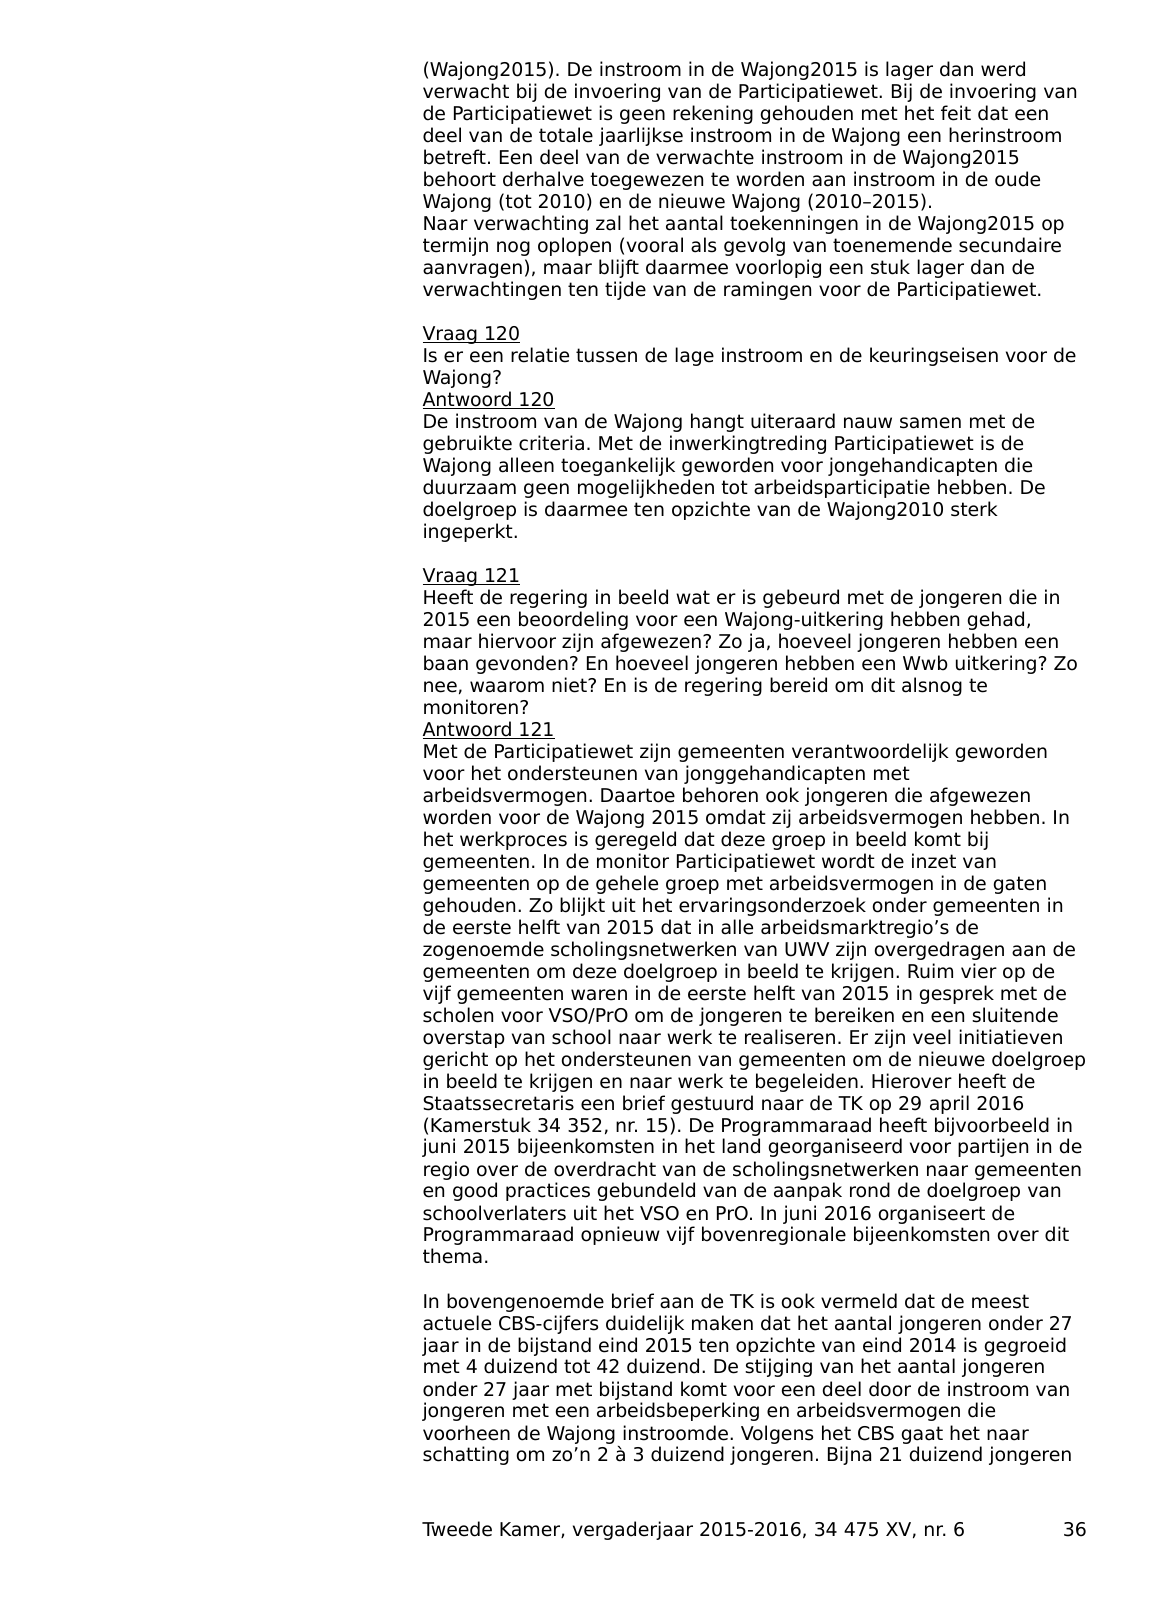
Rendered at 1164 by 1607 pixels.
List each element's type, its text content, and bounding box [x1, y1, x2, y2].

text In bovengenoemde brief aan de TK is ook vermeld dat de meest actuele CBS-cijfers duidelijk maken dat het aantal jongeren onder 27 jaar in de bijstand eind 2015 ten opzichte van eind 2014 is gegroeid met 4 duizend tot 42 duizend. De stijging van het aantal jongeren onder 27 jaar met bijstand komt voor een deel door de instroom van jongeren met een arbeidsbeperking en arbeidsvermogen die voorheen de Wajong instroomde. Volgens het CBS gaat het naar schatting om zo’n 2 à 3 duizend jongeren. Bijna 21 duizend jongeren [422, 1291, 1087, 1466]
text Vraag 121 [422, 565, 1087, 587]
text Heeft de regering in beeld wat er is gebeurd met de jongeren die in 2015 een beoordeling voor een Wajong-uitkering hebben gehad, maar hiervoor zijn afgewezen? Zo ja, hoeveel jongeren hebben een baan gevonden? En hoeveel jongeren hebben een Wwb uitkering? Zo nee, waarom niet? En is de regering bereid om dit alsnog te monitoren? [422, 587, 1087, 719]
text Antwoord 121 [422, 719, 1087, 741]
text De instroom van de Wajong hangt uiteraard nauw samen met de gebruikte criteria. Met de inwerkingtreding Participatiewet is de Wajong alleen toegankelijk geworden voor jongehandicapten die duurzaam geen mogelijkheden tot arbeidsparticipatie hebben. De doelgroep is daarmee ten opzichte van de Wajong2010 sterk ingeperkt. [422, 411, 1087, 543]
text Antwoord 120 [422, 389, 1087, 411]
text Met de Participatiewet zijn gemeenten verantwoordelijk geworden voor het ondersteunen van jonggehandicapten met arbeidsvermogen. Daartoe behoren ook jongeren die afgewezen worden voor de Wajong 2015 omdat zij arbeidsvermogen hebben. In het werkproces is geregeld dat deze groep in beeld komt bij gemeenten. In de monitor Participatiewet wordt de inzet van gemeenten op de gehele groep met arbeidsvermogen in de gaten gehouden. Zo blijkt uit het ervaringsonderzoek onder gemeenten in de eerste helft van 2015 dat in alle arbeidsmarktregio’s de zogenoemde scholingsnetwerken van UWV zijn overgedragen aan de gemeenten om deze doelgroep in beeld te krijgen. Ruim vier op de vijf gemeenten waren in de eerste helft van 2015 in gesprek met de scholen voor VSO/PrO om de jongeren te bereiken en een sluitende overstap van school naar werk te realiseren. Er zijn veel initiatieven gericht op het ondersteunen van gemeenten om de nieuwe doelgroep in beeld te krijgen en naar werk te begeleiden. Hierover heeft de Staatssecretaris een brief gestuurd naar de TK op 29 april 2016 (Kamerstuk 34 352, nr. 15). De Programmaraad heeft bijvoorbeeld in juni 2015 bijeenkomsten in het land georganiseerd voor partijen in de regio over de overdracht van de scholingsnetwerken naar gemeenten en good practices gebundeld van de aanpak rond de doelgroep van schoolverlaters uit het VSO en PrO. In juni 2016 organiseert de Programmaraad opnieuw vijf bovenregionale bijeenkomsten over dit thema. [422, 741, 1087, 1268]
text (Wajong2015). De instroom in de Wajong2015 is lager dan werd verwacht bij de invoering van de Participatiewet. Bij de invoering van de Participatiewet is geen rekening gehouden met het feit dat een deel van de totale jaarlijkse instroom in de Wajong een herinstroom betreft. Een deel van de verwachte instroom in de Wajong2015 behoort derhalve toegewezen te worden aan instroom in de oude Wajong (tot 2010) en de nieuwe Wajong (2010–2015). [422, 59, 1087, 213]
text Is er een relatie tussen de lage instroom en de keuringseisen voor de Wajong? [422, 345, 1087, 389]
text Naar verwachting zal het aantal toekenningen in de Wajong2015 op termijn nog oplopen (vooral als gevolg van toenemende secundaire aanvragen), maar blijft daarmee voorlopig een stuk lager dan de verwachtingen ten tijde van de ramingen voor de Participatiewet. [422, 213, 1087, 301]
text Vraag 120 [422, 323, 1087, 345]
